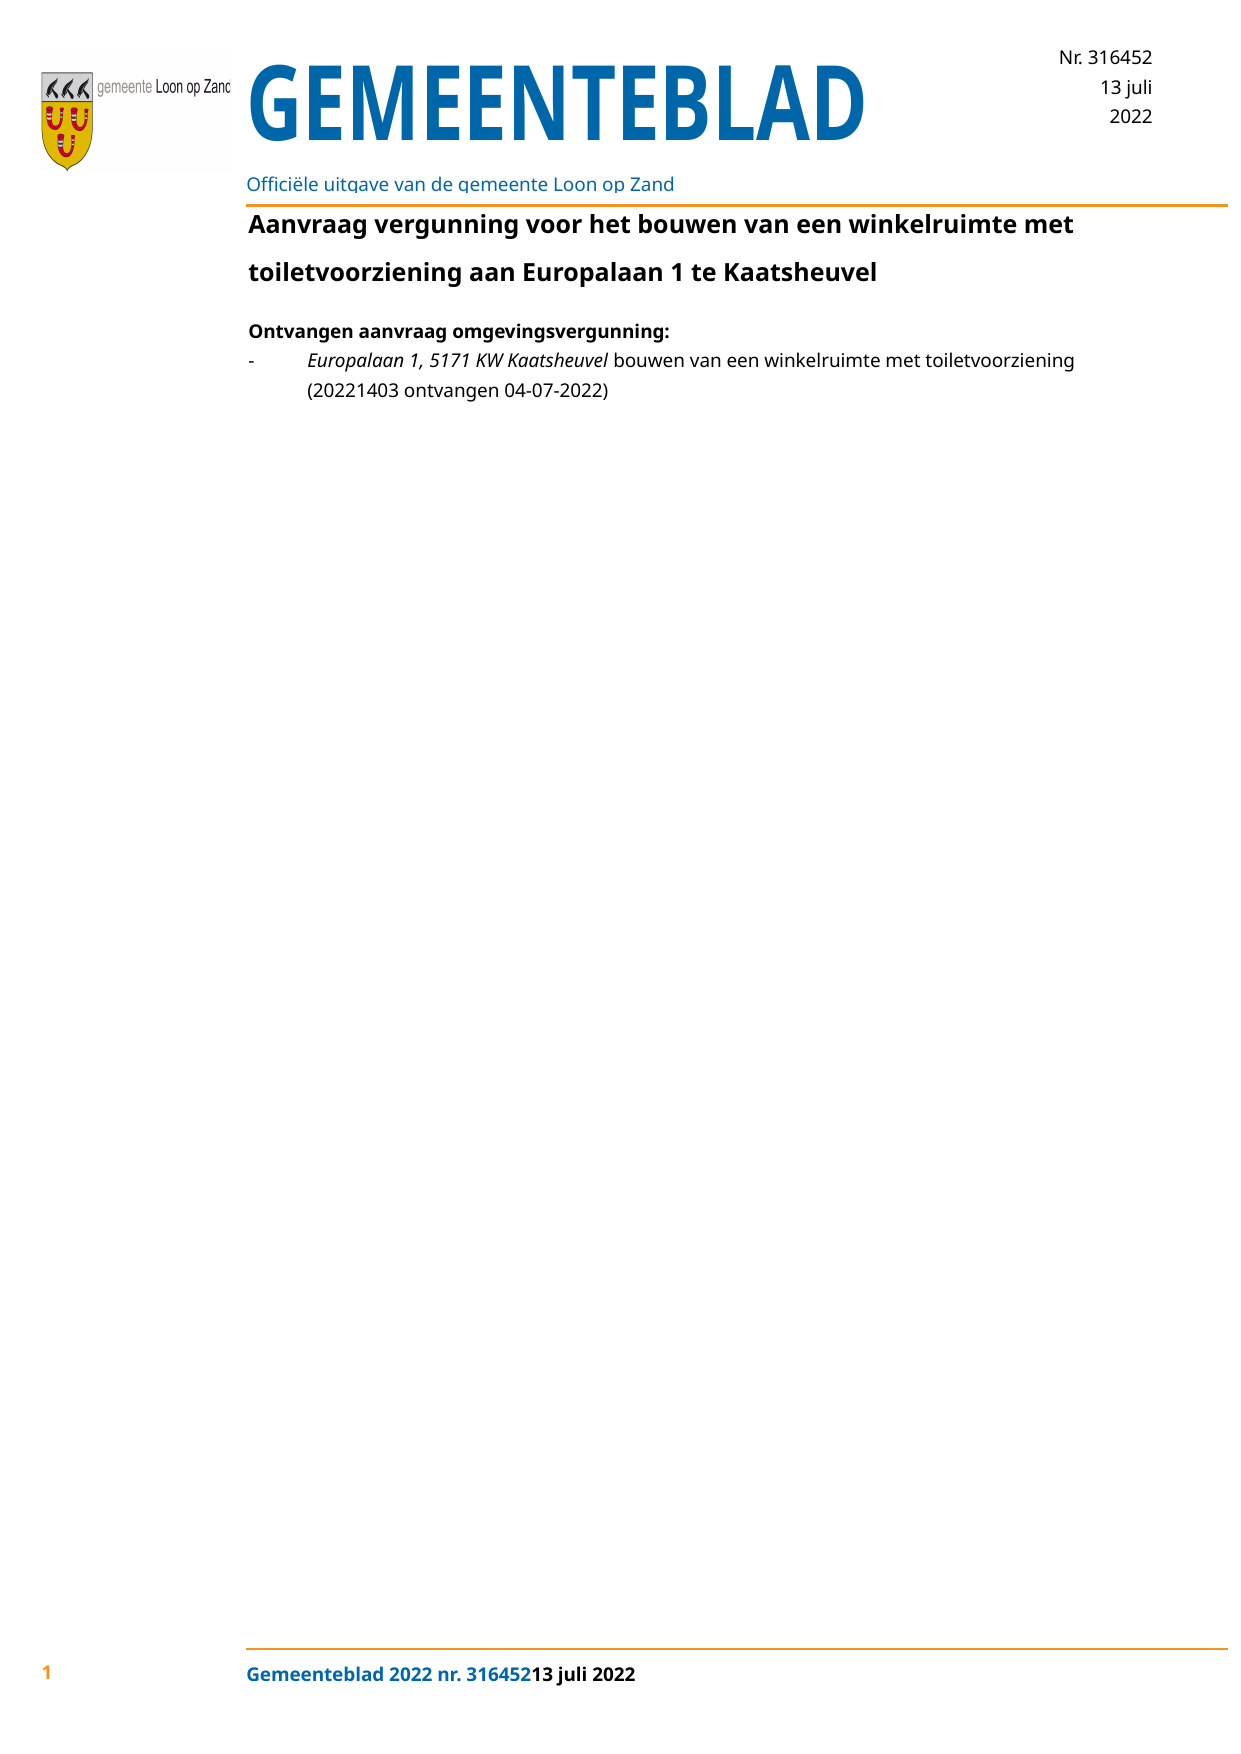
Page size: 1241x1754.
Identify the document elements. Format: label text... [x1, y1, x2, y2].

text Ontvangen aanvraag omgevingsvergunning: [248, 318, 1152, 344]
text Aanvraag vergunning voor het bouwen van een winkelruimte met toiletvoorziening aan Europalaan 1 te Kaatsheuvel [248, 207, 1152, 288]
picture [41, 47, 231, 172]
list Europalaan 1, 5171 KW Kaatsheuvel bouwen van een winkelruimte met toiletvoorziening (20221403 ontvangen 04-07-2022) [248, 347, 1152, 403]
